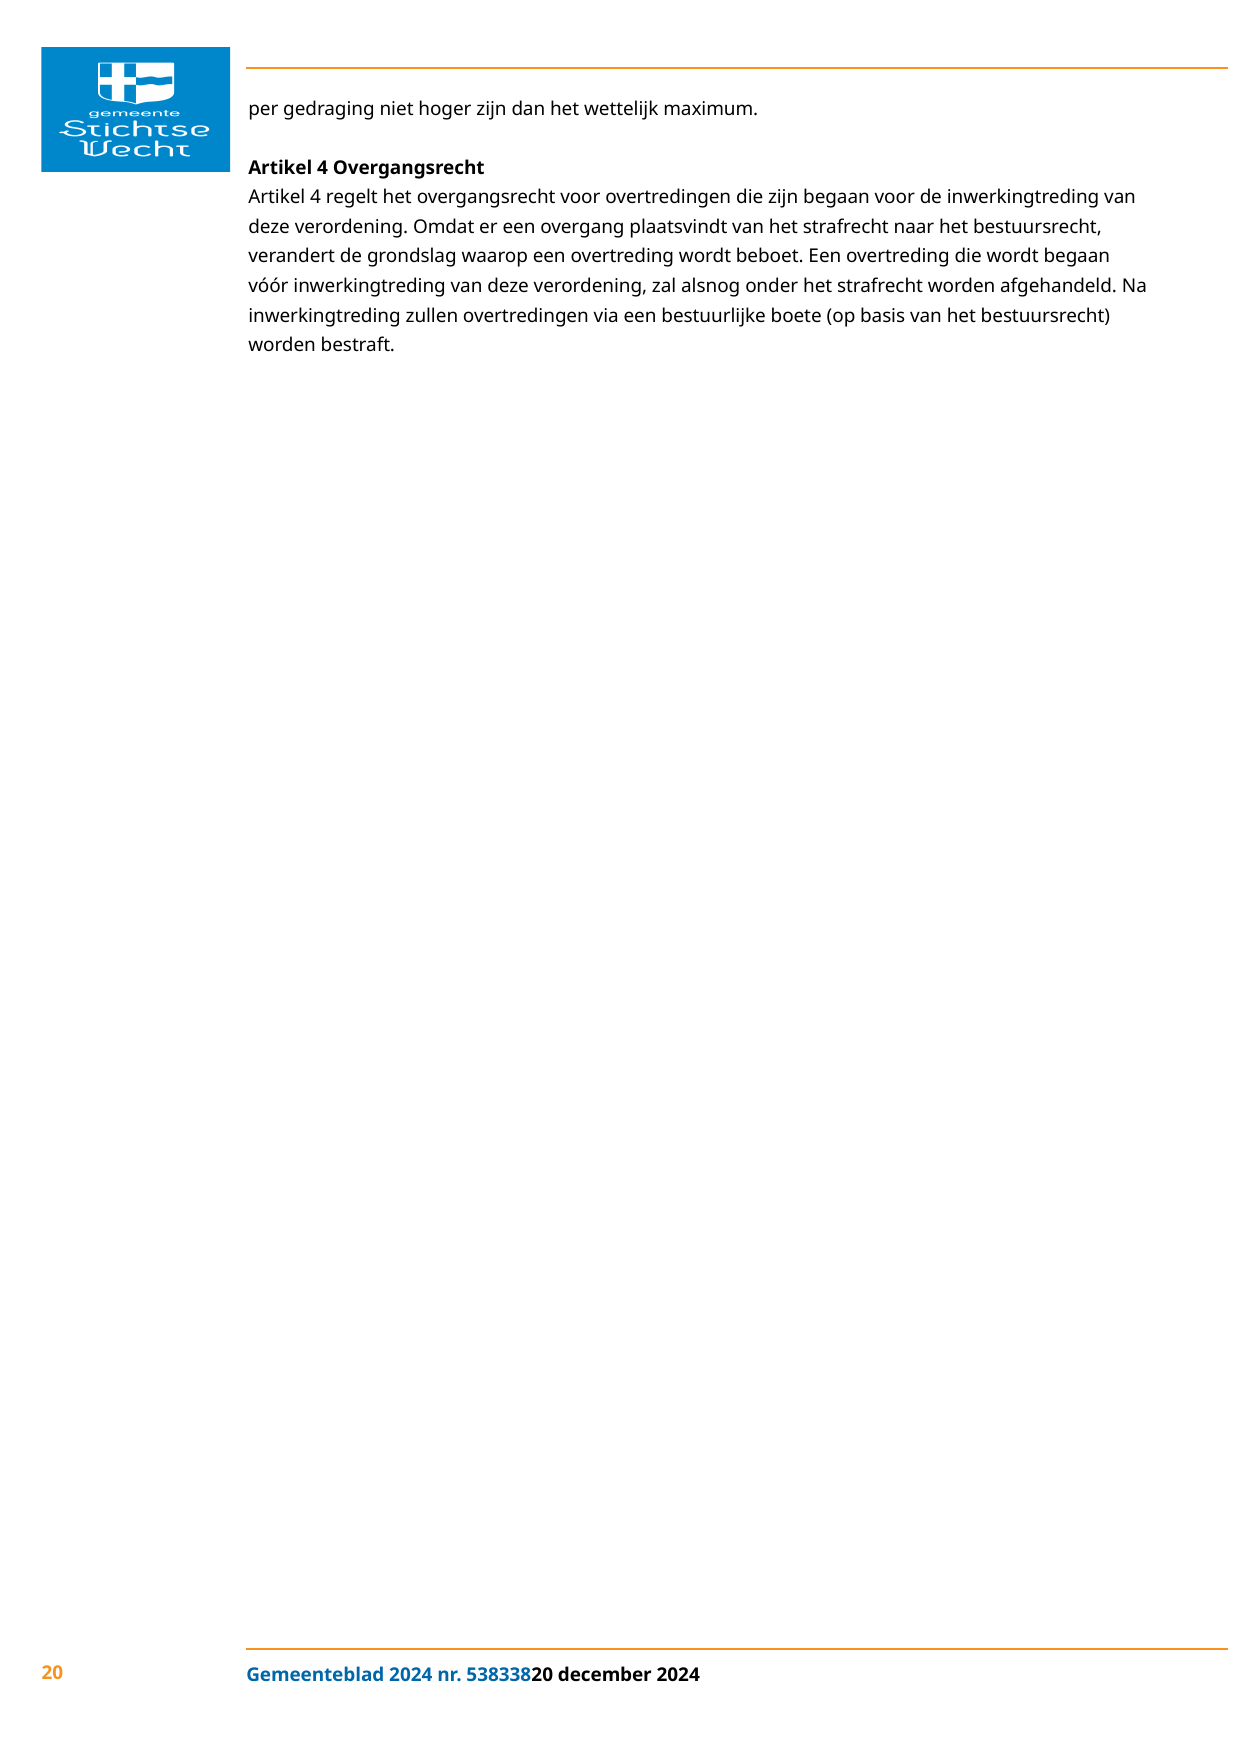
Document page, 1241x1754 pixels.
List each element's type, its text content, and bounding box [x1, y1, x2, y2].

text per gedraging niet hoger zijn dan het wettelijk maximum. [248, 95, 1152, 121]
picture [137, 63, 174, 103]
text Artikel 4 regelt het overgangsrecht voor overtredingen die zijn begaan voor de inwerkingtreding van deze verordening. Omdat er een overgang plaatsvindt van het strafrecht naar het bestuursrecht, verandert de grondslag waarop een overtreding wordt beboet. Een overtreding die wordt begaan vóór inwerkingtreding van deze verordening, zal alsnog onder het strafrecht worden afgehandeld. Na inwerkingtreding zullen overtredingen via een bestuurlijke boete (op basis van het bestuursrecht) worden bestraft. [248, 183, 1152, 357]
text Artikel 4 Overgangsrecht [248, 154, 1152, 180]
picture [99, 63, 135, 101]
